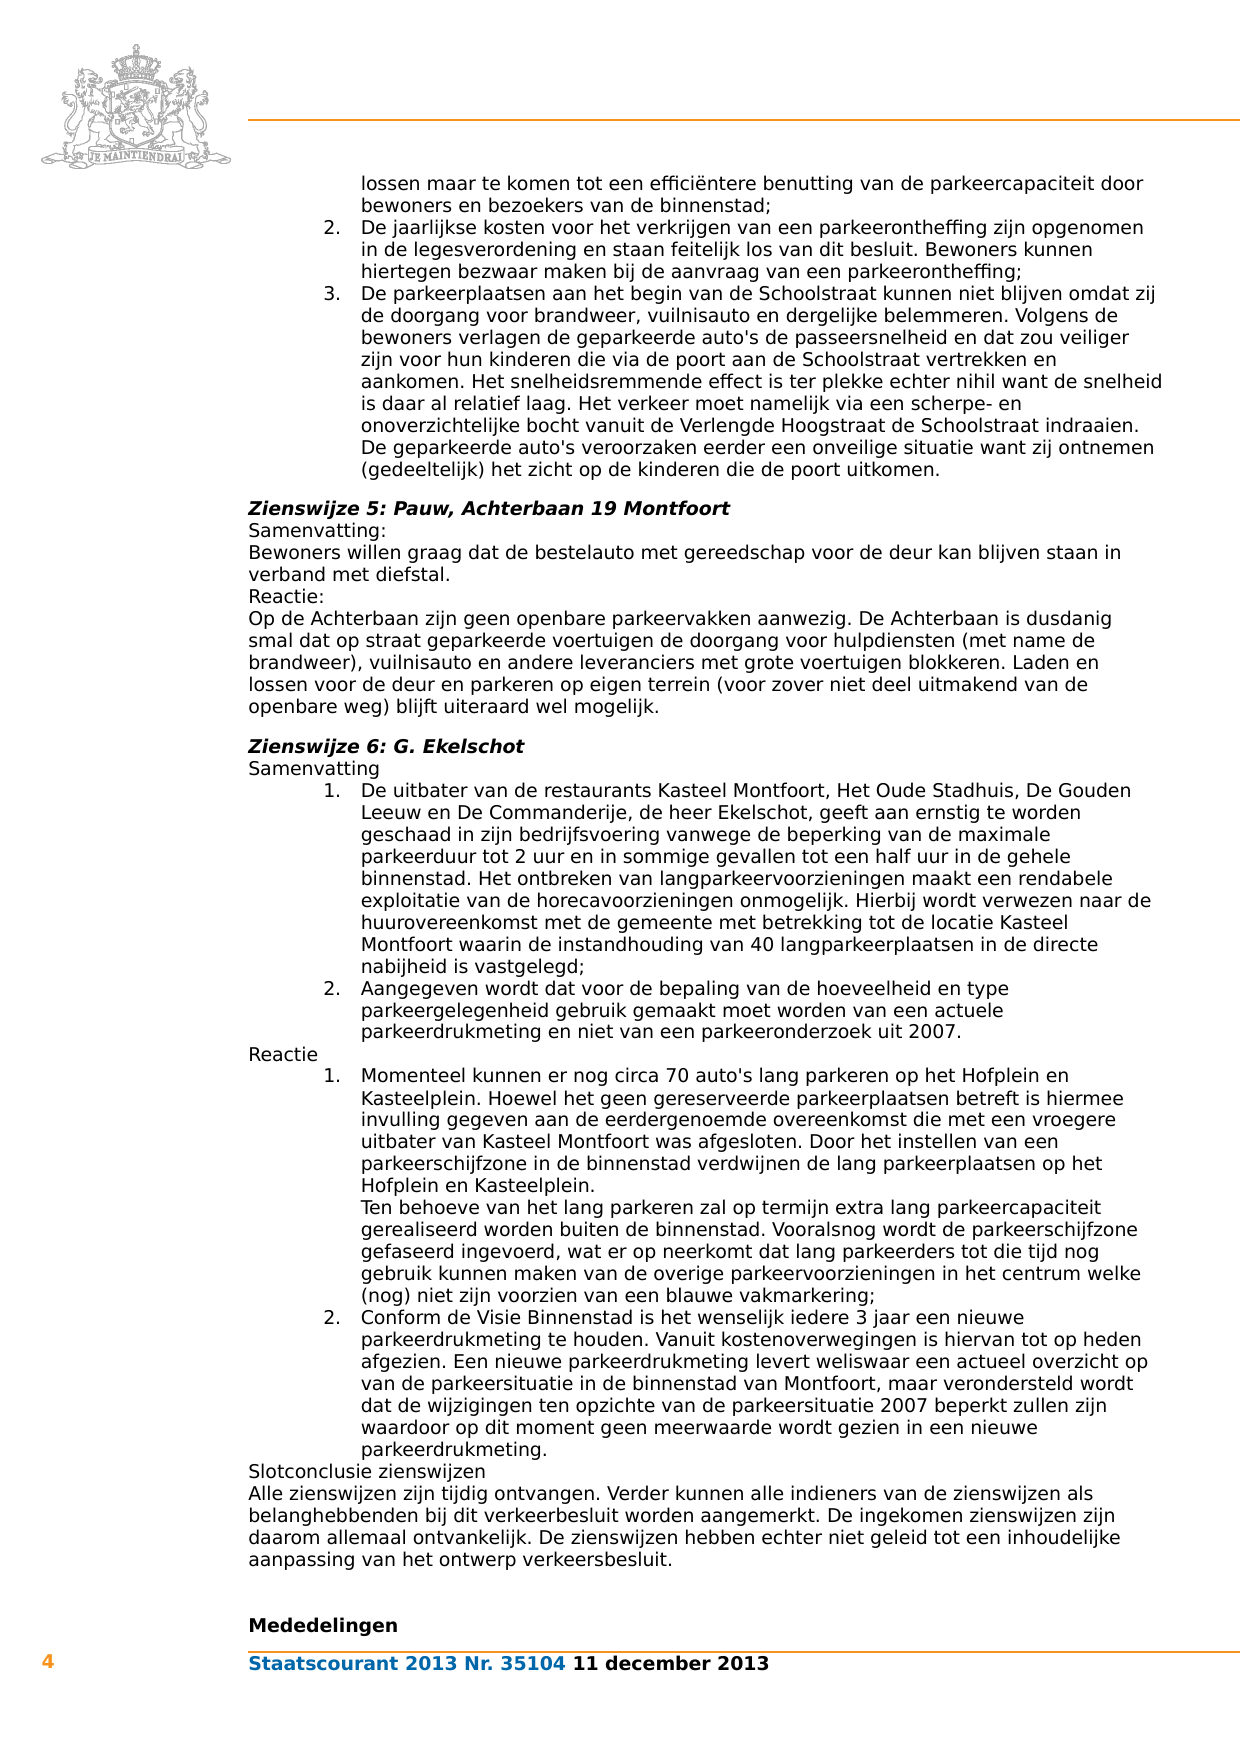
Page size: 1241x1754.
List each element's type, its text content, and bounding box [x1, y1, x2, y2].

subtitle Slotconclusie zienswijzen [248, 1461, 1163, 1483]
list Aangegeven wordt dat voor de bepaling van de hoeveelheid en type parkeergelegenheid gebruik gemaakt moet worden van een actuele parkeerdrukmeting en niet van een parkeeronderzoek uit 2007. [323, 977, 1163, 1043]
text Alle zienswijzen zijn tijdig ontvangen. Verder kunnen alle indieners van de zienswijzen als belanghebbenden bij dit verkeerbesluit worden aangemerkt. De ingekomen zienswijzen zijn daarom allemaal ontvankelijk. De zienswijzen hebben echter niet geleid tot een inhoudelijke aanpassing van het ontwerp verkeersbesluit. [248, 1483, 1163, 1571]
list Conform de Visie Binnenstad is het wenselijk iedere 3 jaar een nieuwe parkeerdrukmeting te houden. Vanuit kostenoverwegingen is hiervan tot op heden afgezien. Een nieuwe parkeerdrukmeting levert weliswaar een actueel overzicht op van de parkeersituatie in de binnenstad van Montfoort, maar verondersteld wordt dat de wijzigingen ten opzichte van de parkeersituatie 2007 beperkt zullen zijn waardoor op dit moment geen meerwaarde wordt gezien in een nieuwe parkeerdrukmeting. [323, 1307, 1163, 1461]
subtitle Zienswijze 6: G. Ekelschot [248, 736, 1163, 758]
subtitle Samenvatting: [248, 520, 1163, 542]
subtitle Samenvatting [248, 758, 1163, 780]
subtitle Reactie: [248, 586, 1163, 608]
list Ten behoeve van het lang parkeren zal op termijn extra lang parkeercapaciteit gerealiseerd worden buiten de binnenstad. Vooralsnog wordt de parkeerschijfzone gefaseerd ingevoerd, wat er op neerkomt dat lang parkeerders tot die tijd nog gebruik kunnen maken van de overige parkeervoorzieningen in het centrum welke (nog) niet zijn voorzien van een blauwe vakmarkering; [323, 1197, 1163, 1307]
text Bewoners willen graag dat de bestelauto met gereedschap voor de deur kan blijven staan in verband met diefstal. [248, 542, 1163, 586]
subtitle Mededelingen [248, 1615, 1163, 1637]
text Op de Achterbaan zijn geen openbare parkeervakken aanwezig. De Achterbaan is dusdanig smal dat op straat geparkeerde voertuigen de doorgang voor hulpdiensten (met name de brandweer), vuilnisauto en andere leveranciers met grote voertuigen blokkeren. Laden en lossen voor de deur en parkeren op eigen terrein (voor zover niet deel uitmakend van de openbare weg) blijft uiteraard wel mogelijk. [248, 608, 1163, 718]
list De parkeerplaatsen aan het begin van de Schoolstraat kunnen niet blijven omdat zij de doorgang voor brandweer, vuilnisauto en dergelijke belemmeren. Volgens de bewoners verlagen de geparkeerde auto's de passeersnelheid en dat zou veiliger zijn voor hun kinderen die via de poort aan de Schoolstraat vertrekken en aankomen. Het snelheidsremmende effect is ter plekke echter nihil want de snelheid is daar al relatief laag. Het verkeer moet namelijk via een scherpe- en onoverzichtelijke bocht vanuit de Verlengde Hoogstraat de Schoolstraat indraaien. De geparkeerde auto's veroorzaken eerder een onveilige situatie want zij ontnemen (gedeeltelijk) het zicht op de kinderen die de poort uitkomen. [323, 283, 1163, 481]
list De uitbater van de restaurants Kasteel Montfoort, Het Oude Stadhuis, De Gouden Leeuw en De Commanderije, de heer Ekelschot, geeft aan ernstig te worden geschaad in zijn bedrijfsvoering vanwege de beperking van de maximale parkeerduur tot 2 uur en in sommige gevallen tot een half uur in de gehele binnenstad. Het ontbreken van langparkeervoorzieningen maakt een rendabele exploitatie van de horecavoorzieningen onmogelijk. Hierbij wordt verwezen naar de huurovereenkomst met de gemeente met betrekking tot de locatie Kasteel Montfoort waarin de instandhouding van 40 langparkeerplaatsen in de directe nabijheid is vastgelegd; [323, 780, 1163, 977]
subtitle Reactie [248, 1043, 1163, 1065]
list De jaarlijkse kosten voor het verkrijgen van een parkeerontheffing zijn opgenomen in de legesverordening en staan feitelijk los van dit besluit. Bewoners kunnen hiertegen bezwaar maken bij de aanvraag van een parkeerontheffing; [323, 217, 1163, 283]
picture [41, 44, 231, 169]
list Momenteel kunnen er nog circa 70 auto's lang parkeren op het Hofplein en Kasteelplein. Hoewel het geen gereserveerde parkeerplaatsen betreft is hiermee invulling gegeven aan de eerdergenoemde overeenkomst die met een vroegere uitbater van Kasteel Montfoort was afgesloten. Door het instellen van een parkeerschijfzone in de binnenstad verdwijnen de lang parkeerplaatsen op het Hofplein en Kasteelplein. [323, 1065, 1163, 1197]
subtitle Zienswijze 5: Pauw, Achterbaan 19 Montfoort [248, 498, 1163, 520]
list lossen maar te komen tot een efficiëntere benutting van de parkeercapaciteit door bewoners en bezoekers van de binnenstad; [323, 173, 1163, 217]
